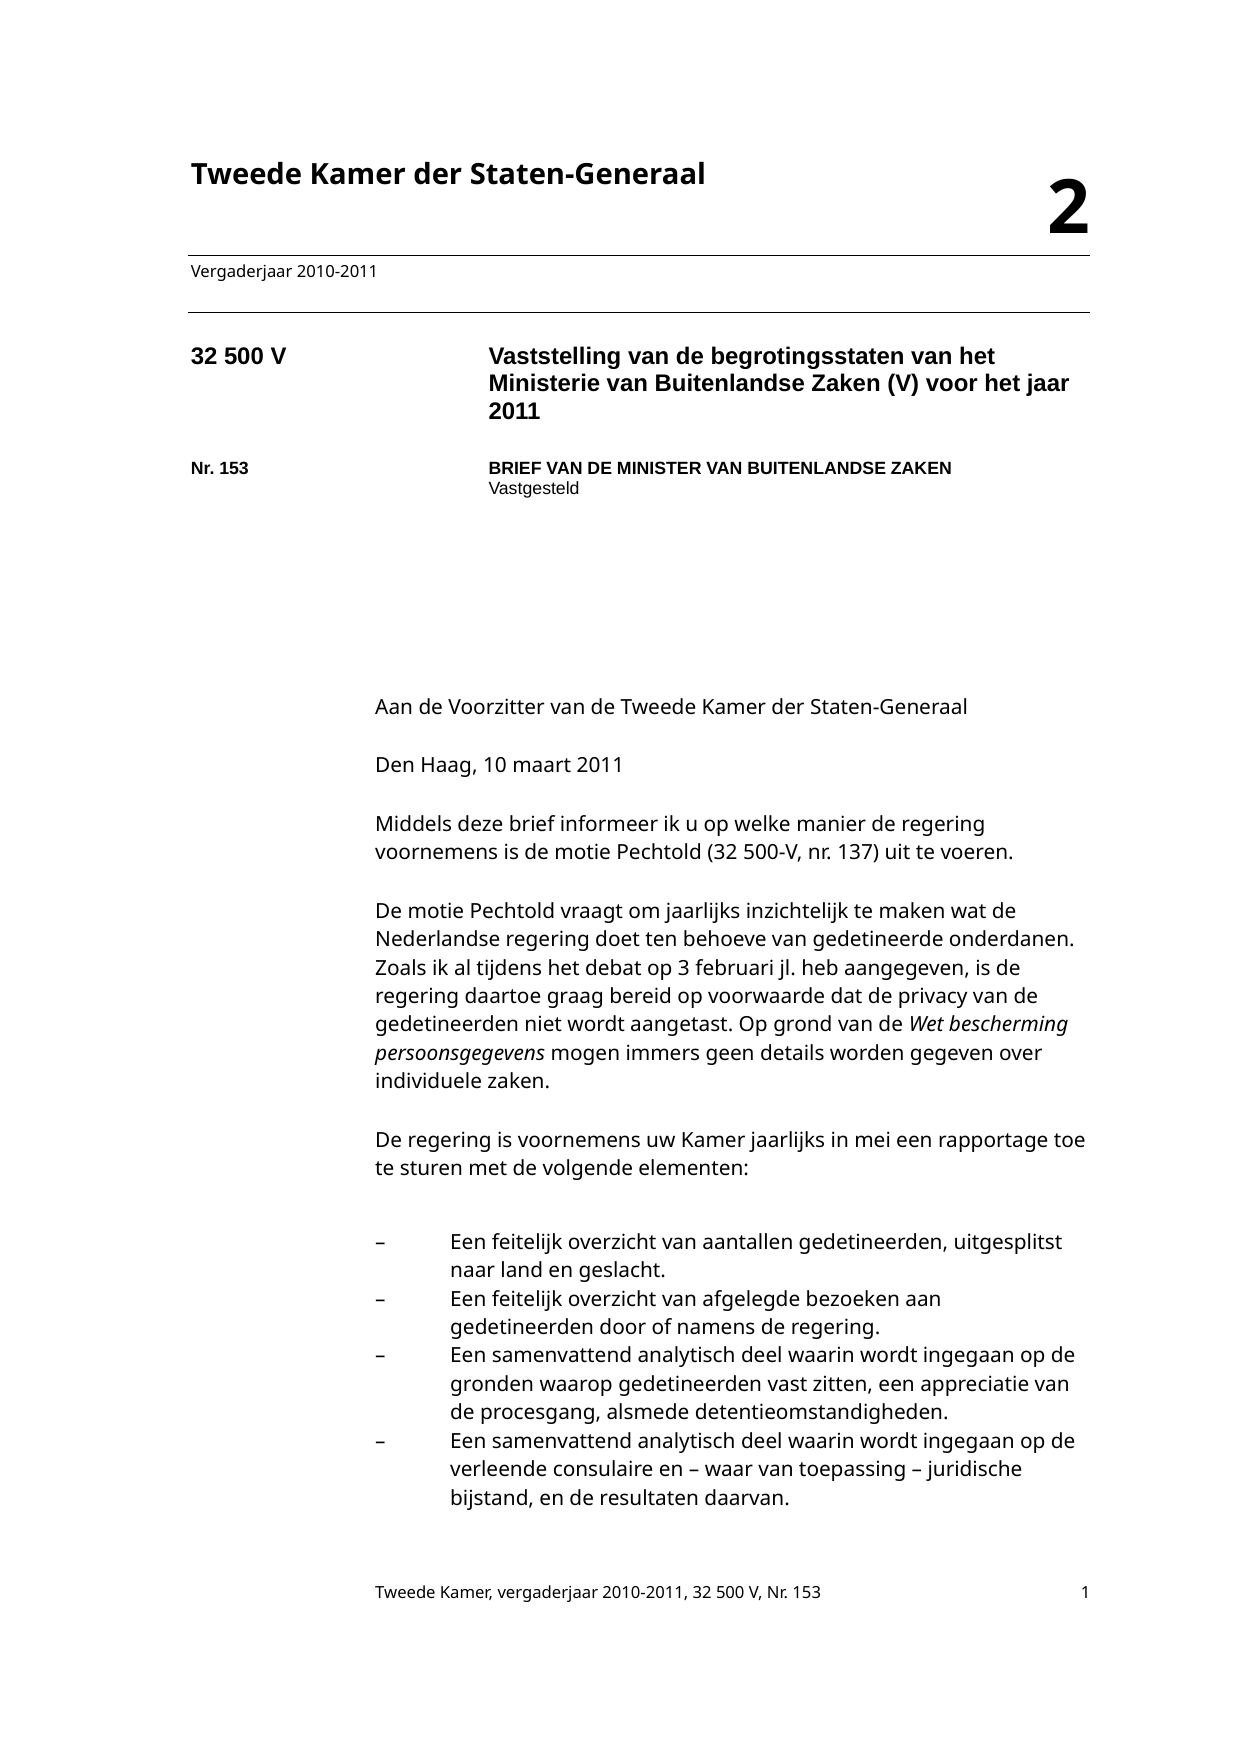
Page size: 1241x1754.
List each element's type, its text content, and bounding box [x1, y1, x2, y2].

list Een feitelijk overzicht van afgelegde bezoeken aan gedetineerden door of namens de regering. [375, 1284, 1090, 1341]
table_cell [485, 256, 1090, 312]
list Een samenvattend analytisch deel waarin wordt ingegaan op de gronden waarop gedetineerden vast zitten, een appreciatie van de procesgang, alsmede detentieomstandigheden. [375, 1341, 1090, 1426]
table_cell 32 500 V [188, 339, 485, 454]
table_cell Nr. 153 [188, 455, 485, 573]
table_cell Vaststelling van de begrotingsstaten van het Ministerie van Buitenlandse Zaken (V) voor het jaar 2011 [485, 339, 1090, 454]
table_cell [188, 313, 485, 339]
list Een feitelijk overzicht van aantallen gedetineerden, uitgesplitst naar land en geslacht. [375, 1227, 1090, 1284]
table_header Tweede Kamer der Staten-Generaal [188, 150, 909, 255]
table_cell BRIEF VAN DE MINISTER VAN BUITENLANDSE ZAKEN Vastgesteld [485, 455, 1090, 573]
text De regering is voornemens uw Kamer jaarlijks in mei een rapportage toe te sturen met de volgende elementen: [375, 1125, 1090, 1182]
text Middels deze brief informeer ik u op welke manier de regering voornemens is de motie Pechtold (32 500-V, nr. 137) uit te voeren. [375, 809, 1090, 866]
list Een samenvattend analytisch deel waarin wordt ingegaan op de verleende consulaire en – waar van toepassing – juridische bijstand, en de resultaten daarvan. [375, 1426, 1090, 1511]
table_cell [485, 313, 1090, 339]
table_header 2 [910, 150, 1090, 255]
table_cell Vergaderjaar 2010-2011 [188, 256, 485, 312]
text De motie Pechtold vraagt om jaarlijks inzichtelijk te maken wat de Nederlandse regering doet ten behoeve van gedetineerde onderdanen. Zoals ik al tijdens het debat op 3 februari jl. heb aangegeven, is de regering daartoe graag bereid op voorwaarde dat de privacy van de gedetineerden niet wordt aangetast. Op grond van de Wet bescherming persoonsgegevens mogen immers geen details worden gegeven over individuele zaken. [375, 896, 1090, 1095]
text Aan de Voorzitter van de Tweede Kamer der Staten-Generaal [375, 692, 1090, 721]
text Den Haag, 10 maart 2011 [375, 751, 1090, 779]
